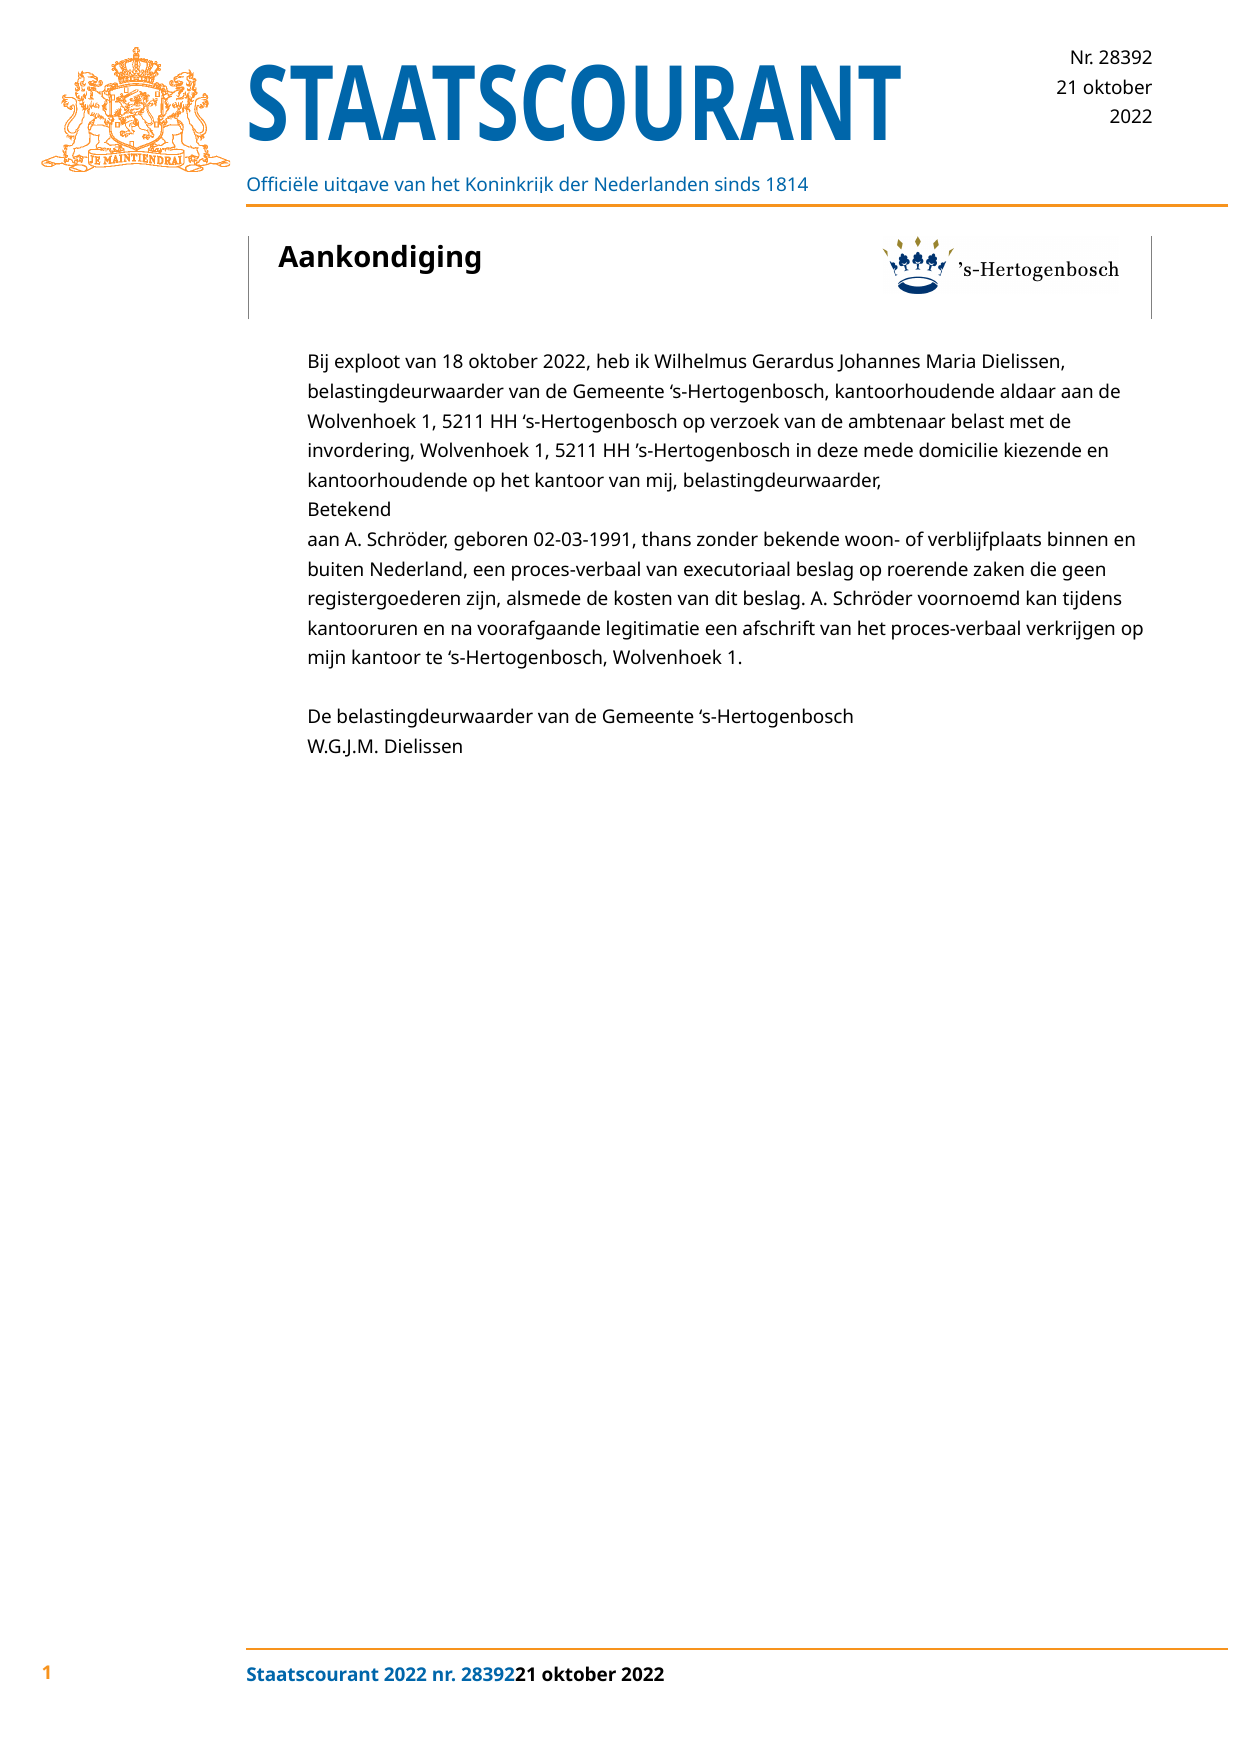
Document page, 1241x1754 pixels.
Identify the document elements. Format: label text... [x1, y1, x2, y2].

list aan A. Schröder, geboren 02-03-1991, thans zonder bekende woon- of verblijfplaats binnen en buiten Nederland, een proces-verbaal van executoriaal beslag op roerende zaken die geen registergoederen zijn, alsmede de kosten van dit beslag. A. Schröder voornoemd kan tijdens kantooruren en na voorafgaande legitimatie een afschrift van het proces-verbaal verkrijgen op mijn kantoor te ‘s-Hertogenbosch, Wolvenhoek 1. [248, 526, 1152, 670]
picture [882, 236, 1119, 294]
picture [41, 47, 231, 172]
list Betekend [248, 497, 1152, 522]
table_header Aankondiging [249, 236, 850, 319]
list De belastingdeurwaarder van de Gemeente ‘s-Hertogenbosch [248, 704, 1152, 729]
list W.G.J.M. Dielissen [248, 733, 1152, 759]
list Bij exploot van 18 oktober 2022, heb ik Wilhelmus Gerardus Johannes Maria Dielissen, belastingdeurwaarder van de Gemeente ‘s-Hertogenbosch, kantoorhoudende aldaar aan de Wolvenhoek 1, 5211 HH ‘s-Hertogenbosch op verzoek van de ambtenaar belast met de invordering, Wolvenhoek 1, 5211 HH ’s-Hertogenbosch in deze mede domicilie kiezende en kantoorhoudende op het kantoor van mij, belastingdeurwaarder, [248, 349, 1152, 493]
table_header [850, 294, 1151, 319]
table_header [850, 236, 882, 293]
table_header [1119, 236, 1151, 293]
